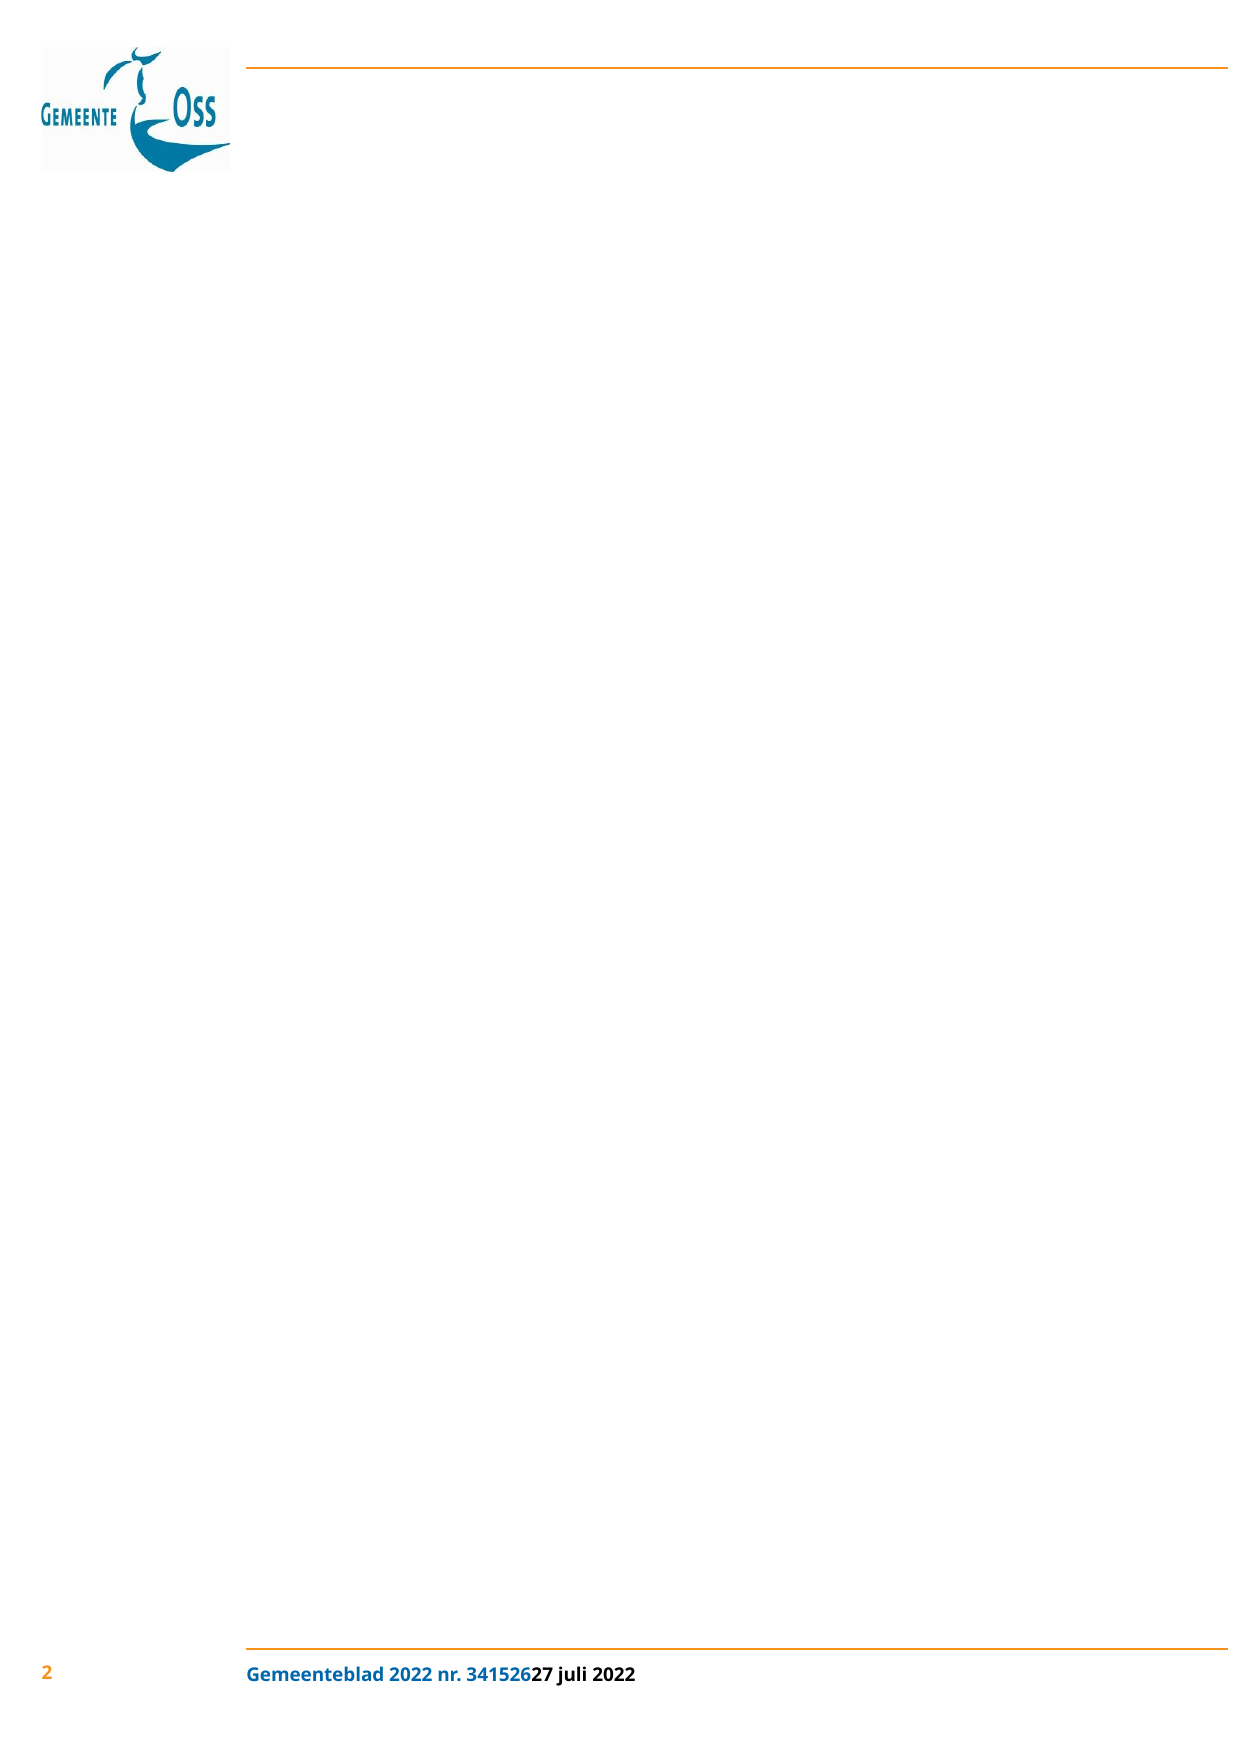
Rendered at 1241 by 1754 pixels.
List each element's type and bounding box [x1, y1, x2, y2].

picture [41, 47, 231, 172]
